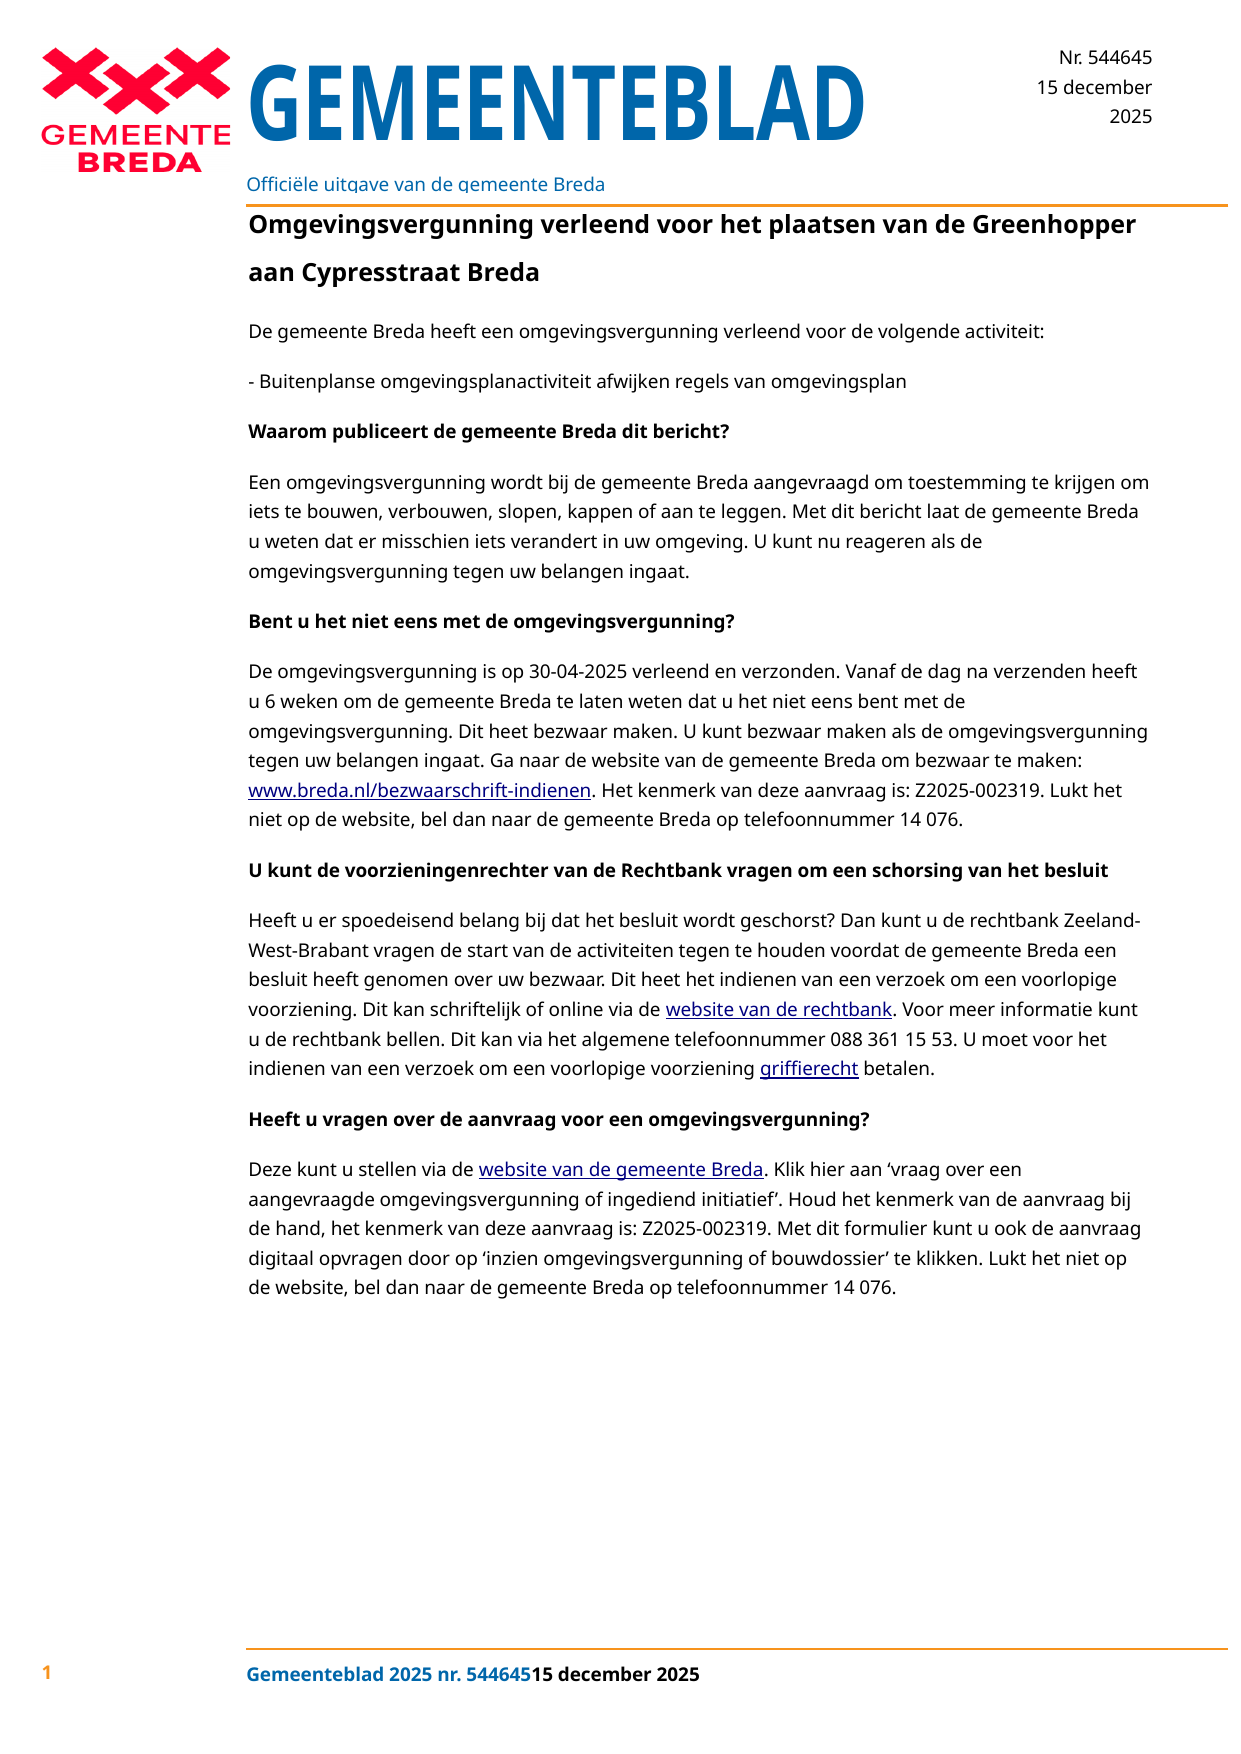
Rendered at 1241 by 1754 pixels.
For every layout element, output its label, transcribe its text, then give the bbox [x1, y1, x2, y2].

text De omgevingsvergunning is op 30-04-2025 verleend en verzonden. Vanaf de dag na verzenden heeft u 6 weken om de gemeente Breda te laten weten dat u het niet eens bent met de omgevingsvergunning. Dit heet bezwaar maken. U kunt bezwaar maken als de omgevingsvergunning tegen uw belangen ingaat. Ga naar de website van de gemeente Breda om bezwaar te maken: www.breda.nl/bezwaarschrift-indienen. Het kenmerk van deze aanvraag is: Z2025-002319. Lukt het niet op de website, bel dan naar de gemeente Breda op telefoonnummer 14 076. [248, 659, 1152, 832]
text Deze kunt u stellen via de website van de gemeente Breda. Klik hier aan ‘vraag over een aangevraagde omgevingsvergunning of ingediend initiatief’. Houd het kenmerk van de aanvraag bij de hand, het kenmerk van deze aanvraag is: Z2025-002319. Met dit formulier kunt u ook de aanvraag digitaal opvragen door op ‘inzien omgevingsvergunning of bouwdossier’ te klikken. Lukt het niet op de website, bel dan naar de gemeente Breda op telefoonnummer 14 076. [248, 1156, 1152, 1300]
text - Buitenplanse omgevingsplanactiviteit afwijken regels van omgevingsplan [248, 368, 1152, 394]
text U kunt de voorzieningenrechter van de Rechtbank vragen om een schorsing van het besluit [248, 857, 1152, 883]
text Heeft u vragen over de aanvraag voor een omgevingsvergunning? [248, 1106, 1152, 1132]
text Heeft u er spoedeisend belang bij dat het besluit wordt geschorst? Dan kunt u de rechtbank Zeeland-West-Brabant vragen de start van de activiteiten tegen te houden voordat de gemeente Breda een besluit heeft genomen over uw bezwaar. Dit heet het indienen van een verzoek om een voorlopige voorziening. Dit kan schriftelijk of online via de website van de rechtbank. Voor meer informatie kunt u de rechtbank bellen. Dit kan via het algemene telefoonnummer 088 361 15 53. U moet voor het indienen van een verzoek om een voorlopige voorziening griffierecht betalen. [248, 907, 1152, 1081]
text De gemeente Breda heeft een omgevingsvergunning verleend voor de volgende activiteit: [248, 318, 1152, 344]
picture [41, 47, 231, 172]
text Waarom publiceert de gemeente Breda dit bericht? [248, 419, 1152, 444]
text Bent u het niet eens met de omgevingsvergunning? [248, 608, 1152, 634]
text Omgevingsvergunning verleend voor het plaatsen van de Greenhopper aan Cypresstraat Breda [248, 207, 1152, 288]
text Een omgevingsvergunning wordt bij de gemeente Breda aangevraagd om toestemming te krijgen om iets te bouwen, verbouwen, slopen, kappen of aan te leggen. Met dit bericht laat de gemeente Breda u weten dat er misschien iets verandert in uw omgeving. U kunt nu reageren als de omgevingsvergunning tegen uw belangen ingaat. [248, 469, 1152, 584]
